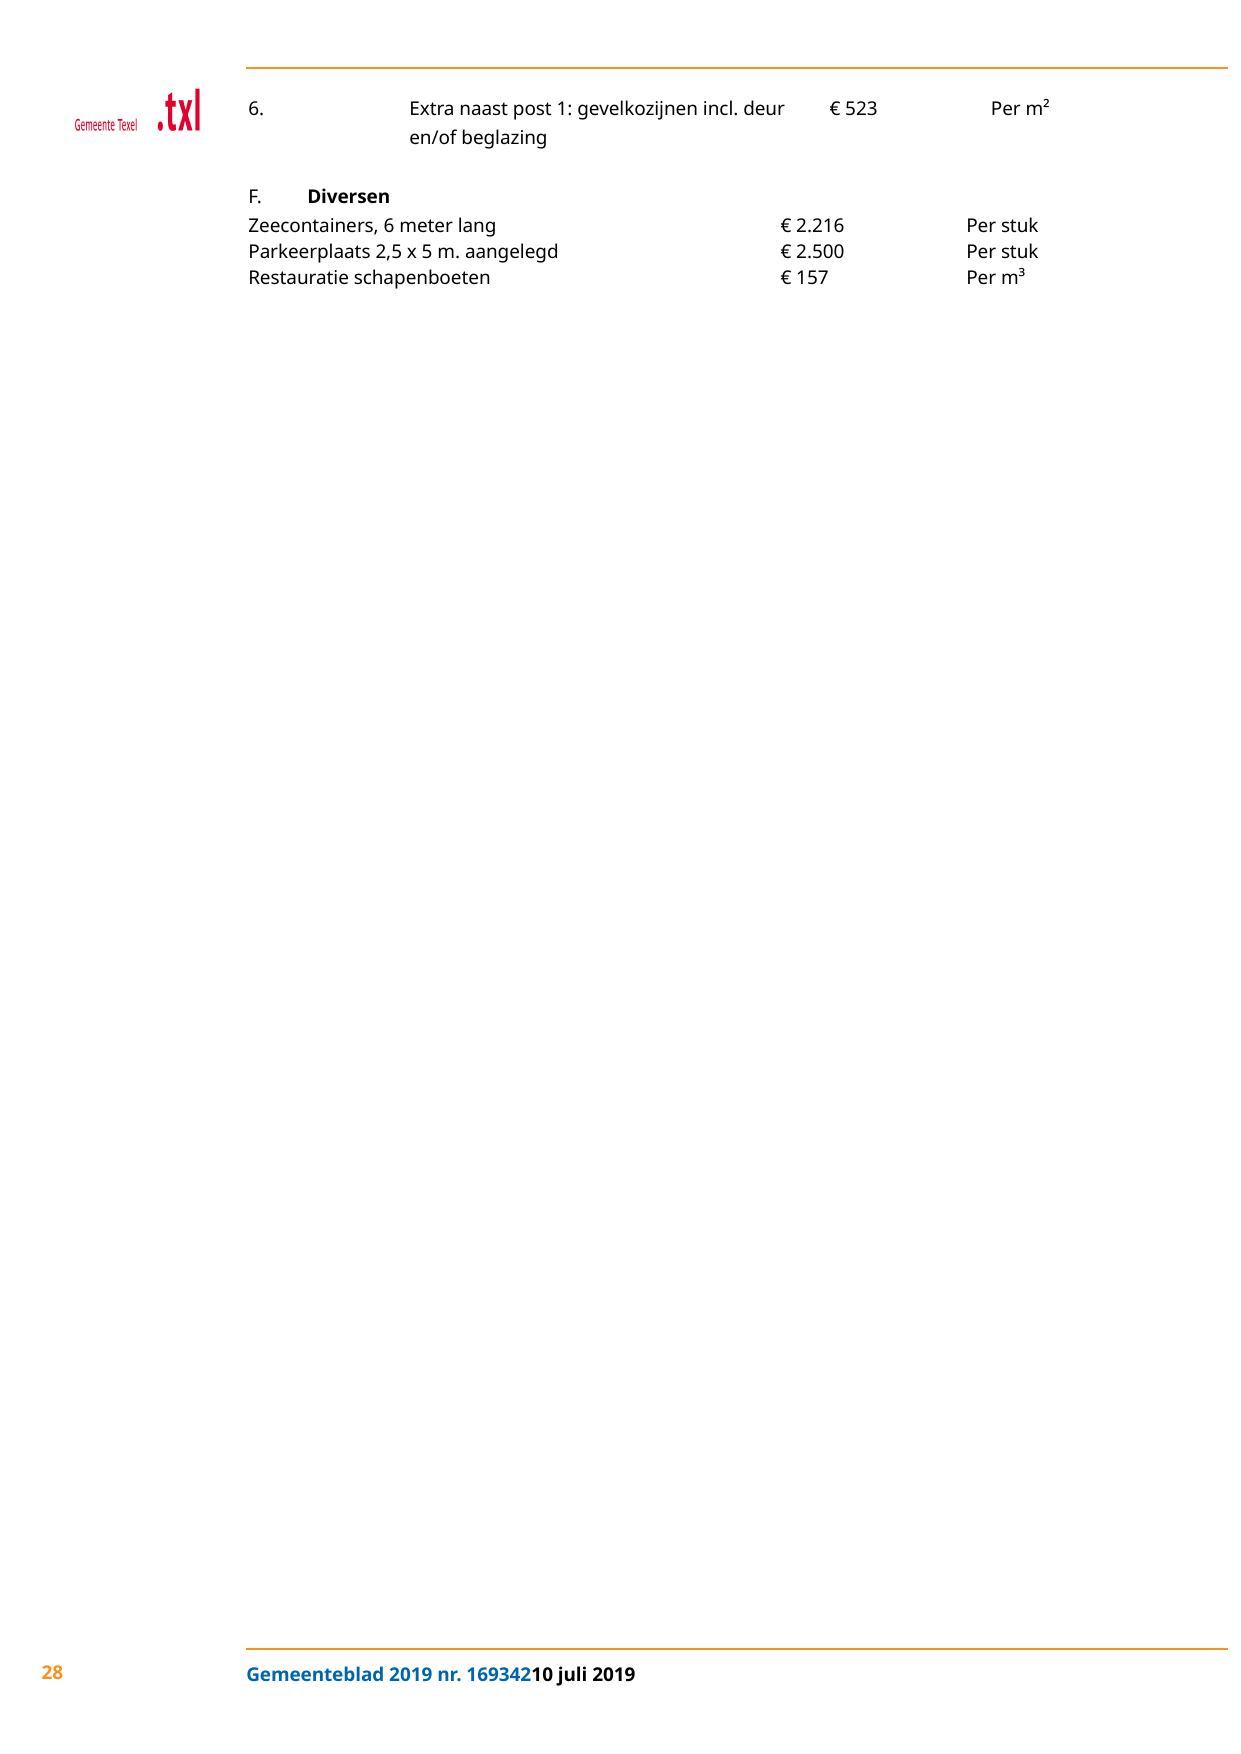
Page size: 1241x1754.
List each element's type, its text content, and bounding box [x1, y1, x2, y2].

table_cell 6. [248, 95, 409, 150]
list Diversen [248, 183, 1152, 209]
table_header Zeecontainers, 6 meter lang [248, 213, 780, 238]
table_header Per stuk [966, 213, 1152, 238]
table_cell Per stuk [966, 238, 1152, 264]
table_header € 2.216 [780, 213, 966, 238]
table_cell Restauratie schapenboeten [248, 264, 780, 290]
table_cell € 2.500 [780, 238, 966, 264]
table_cell € 157 [780, 264, 966, 290]
table_cell Per m³ [966, 264, 1152, 290]
table_cell Per m² [991, 95, 1152, 150]
table_cell Parkeerplaats 2,5 x 5 m. aangelegd [248, 238, 780, 264]
table_cell Extra naast post 1: gevelkozijnen incl. deur en/of beglazing [409, 95, 829, 150]
picture [41, 47, 231, 172]
table_cell € 523 [829, 95, 991, 150]
